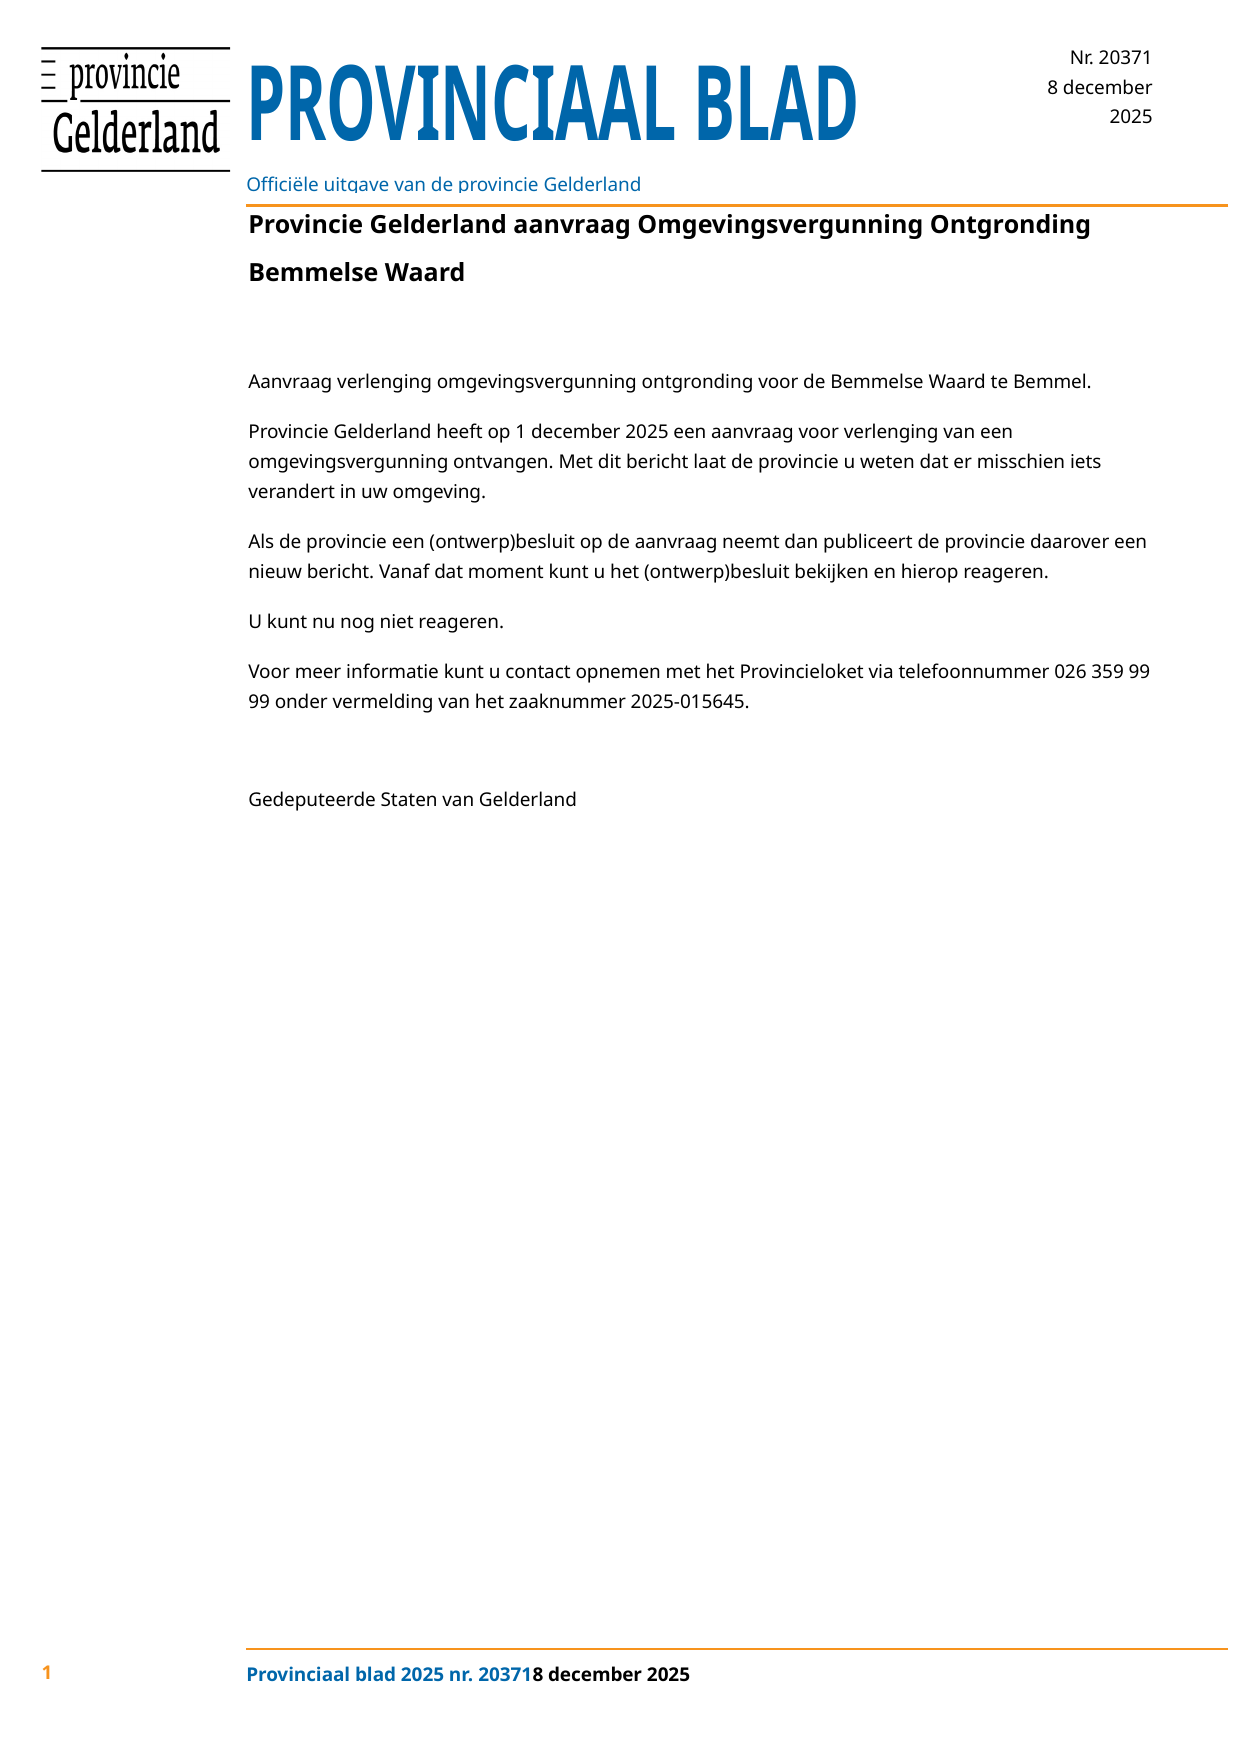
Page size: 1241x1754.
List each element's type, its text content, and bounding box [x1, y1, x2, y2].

text Gedeputeerde Staten van Gelderland [248, 787, 1152, 812]
text Provincie Gelderland heeft op 1 december 2025 een aanvraag voor verlenging van een omgevingsvergunning ontvangen. Met dit bericht laat de provincie u weten dat er misschien iets verandert in uw omgeving. [248, 419, 1152, 504]
text Als de provincie een (ontwerp)besluit op de aanvraag neemt dan publiceert de provincie daarover een nieuw bericht. Vanaf dat moment kunt u het (ontwerp)besluit bekijken en hierop reageren. [248, 528, 1152, 584]
text Provincie Gelderland aanvraag Omgevingsvergunning Ontgronding Bemmelse Waard [248, 207, 1152, 288]
picture [41, 47, 231, 172]
text Aanvraag verlenging omgevingsvergunning ontgronding voor de Bemmelse Waard te Bemmel. [248, 368, 1152, 394]
text Voor meer informatie kunt u contact opnemen met het Provincieloket via telefoonnummer 026 359 99 99 onder vermelding van het zaaknummer 2025-015645. [248, 659, 1152, 714]
text U kunt nu nog niet reageren. [248, 608, 1152, 634]
